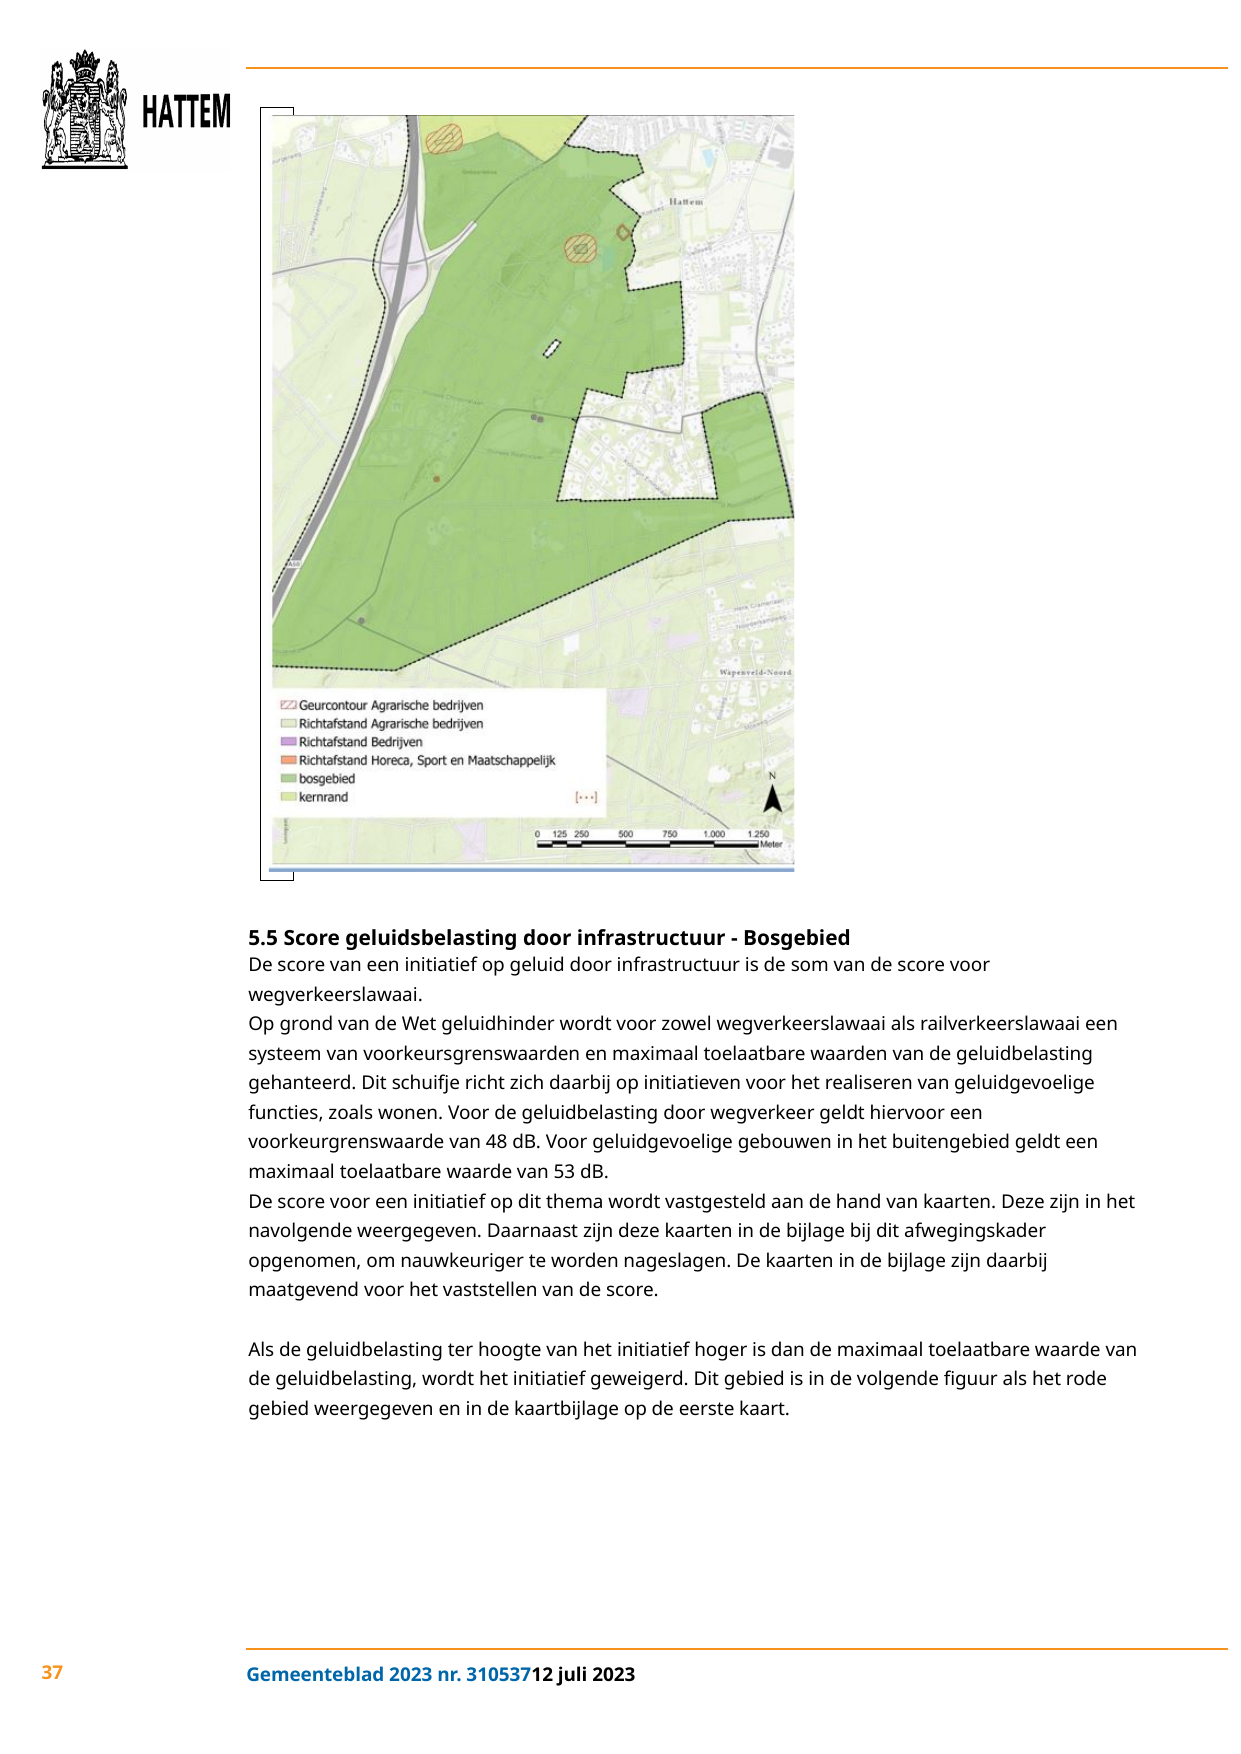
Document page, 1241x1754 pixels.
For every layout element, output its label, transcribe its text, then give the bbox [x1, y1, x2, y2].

text Op grond van de Wet geluidhinder wordt voor zowel wegverkeerslawaai als railverkeerslawaai een systeem van voorkeursgrenswaarden en maximaal toelaatbare waarden van de geluidbelasting gehanteerd. Dit schuifje richt zich daarbij op initiatieven voor het realiseren van geluidgevoelige functies, zoals wonen. Voor de geluidbelasting door wegverkeer geldt hiervoor een voorkeurgrenswaarde van 48 dB. Voor geluidgevoelige gebouwen in het buitengebied geldt een maximaal toelaatbare waarde van 53 dB. [248, 1010, 1152, 1184]
picture [41, 47, 231, 172]
text De score van een initiatief op geluid door infrastructuur is de som van de score voor wegverkeerslawaai. [248, 951, 1152, 1006]
picture [268, 115, 795, 872]
text 5.5 Score geluidsbelasting door infrastructuur - Bosgebied [248, 923, 1152, 951]
text Als de geluidbelasting ter hoogte van het initiatief hoger is dan de maximaal toelaatbare waarde van de geluidbelasting, wordt het initiatief geweigerd. Dit gebied is in de volgende figuur als het rode gebied weergegeven en in de kaartbijlage op de eerste kaart. [248, 1336, 1152, 1421]
text De score voor een initiatief op dit thema wordt vastgesteld aan de hand van kaarten. Deze zijn in het navolgende weergegeven. Daarnaast zijn deze kaarten in de bijlage bij dit afwegingskader opgenomen, om nauwkeuriger te worden nageslagen. De kaarten in de bijlage zijn daarbij maatgevend voor het vaststellen van de score. [248, 1188, 1152, 1302]
